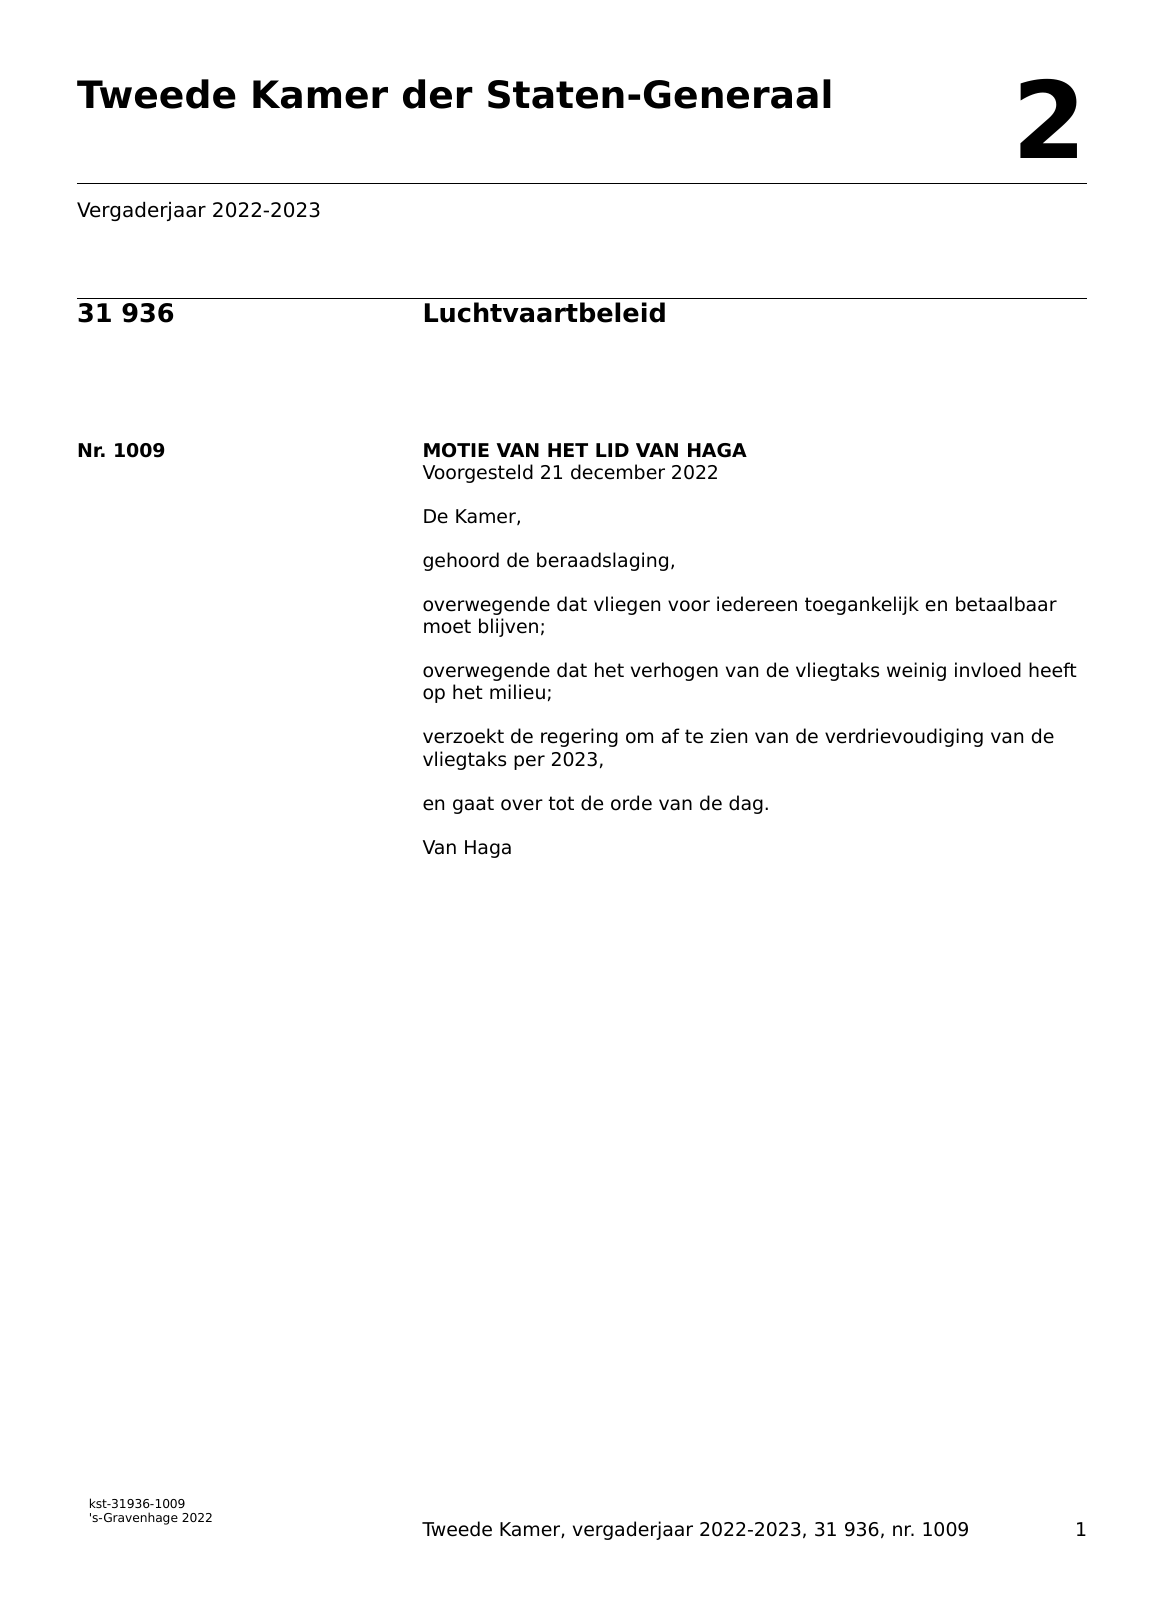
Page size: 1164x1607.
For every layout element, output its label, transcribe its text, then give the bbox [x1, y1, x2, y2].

text Van Haga [422, 837, 1087, 859]
text gehoord de beraadslaging, [422, 550, 1087, 572]
text overwegende dat het verhogen van de vliegtaks weinig invloed heeft op het milieu; [422, 660, 1087, 704]
text De Kamer, [422, 506, 1087, 528]
text verzoekt de regering om af te zien van de verdrievoudiging van de vliegtaks per 2023, [422, 726, 1087, 770]
text overwegende dat vliegen voor iedereen toegankelijk en betaalbaar moet blijven; [422, 594, 1087, 638]
text en gaat over tot de orde van de dag. [422, 793, 1087, 814]
table_header 2 [886, 59, 1087, 183]
text 's-Gravenhage 2022 [88, 1511, 323, 1525]
subtitle Nr. 1009 MOTIE VAN HET LID VAN HAGA [77, 440, 1087, 462]
table_cell Vergaderjaar 2022-2023 [77, 184, 1087, 298]
subtitle 31 936 Luchtvaartbeleid [77, 299, 1087, 329]
table_header Tweede Kamer der Staten-Generaal [77, 59, 886, 183]
text kst-31936-1009 [88, 1497, 323, 1511]
text Voorgesteld 21 december 2022 [422, 462, 1087, 484]
